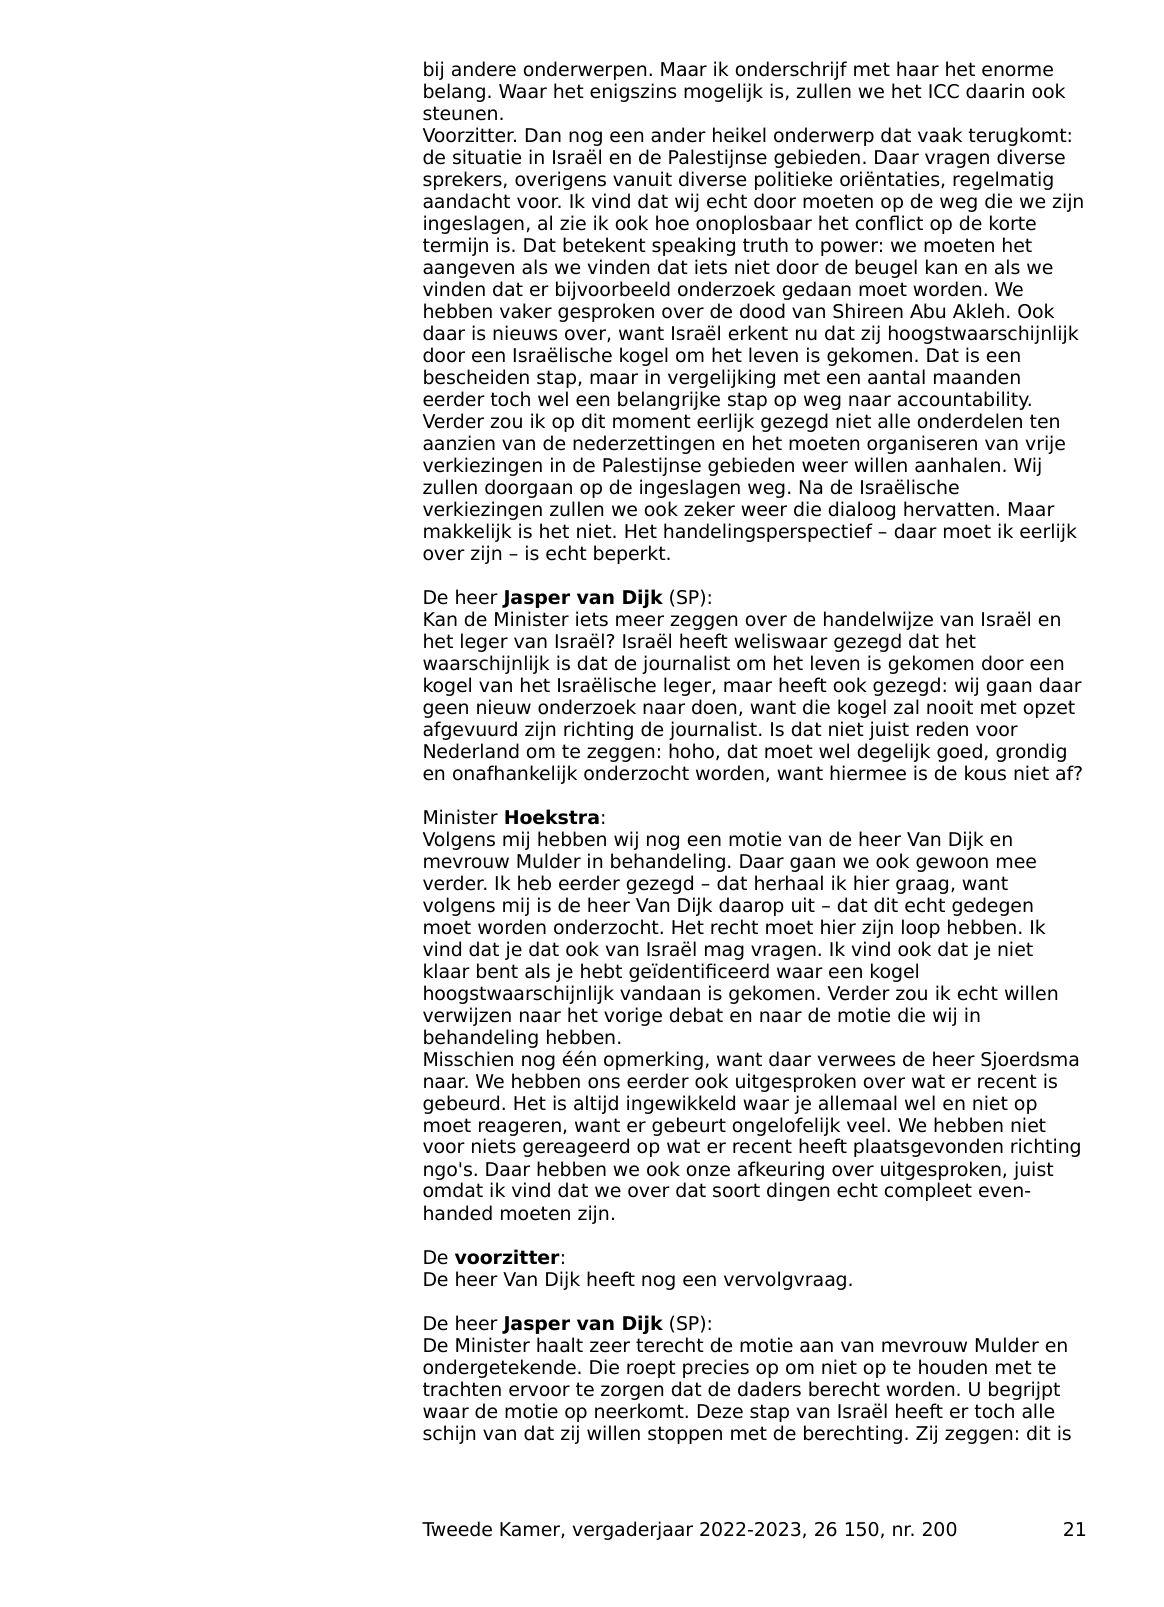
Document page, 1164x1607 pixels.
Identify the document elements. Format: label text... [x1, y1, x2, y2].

text Minister Hoekstra: [422, 807, 1087, 829]
text De heer Jasper van Dijk (SP): [422, 587, 1087, 609]
text Volgens mij hebben wij nog een motie van de heer Van Dijk en mevrouw Mulder in behandeling. Daar gaan we ook gewoon mee verder. Ik heb eerder gezegd – dat herhaal ik hier graag, want volgens mij is de heer Van Dijk daarop uit – dat dit echt gedegen moet worden onderzocht. Het recht moet hier zijn loop hebben. Ik vind dat je dat ook van Israël mag vragen. Ik vind ook dat je niet klaar bent als je hebt geïdentificeerd waar een kogel hoogstwaarschijnlijk vandaan is gekomen. Verder zou ik echt willen verwijzen naar het vorige debat en naar de motie die wij in behandeling hebben. [422, 829, 1087, 1048]
text bij andere onderwerpen. Maar ik onderschrijf met haar het enorme belang. Waar het enigszins mogelijk is, zullen we het ICC daarin ook steunen. [422, 59, 1087, 125]
text De voorzitter: [422, 1247, 1087, 1268]
text De Minister haalt zeer terecht de motie aan van mevrouw Mulder en ondergetekende. Die roept precies op om niet op te houden met te trachten ervoor te zorgen dat de daders berecht worden. U begrijpt waar de motie op neerkomt. Deze stap van Israël heeft er toch alle schijn van dat zij willen stoppen met de berechting. Zij zeggen: dit is [422, 1335, 1087, 1444]
text Misschien nog één opmerking, want daar verwees de heer Sjoerdsma naar. We hebben ons eerder ook uitgesproken over wat er recent is gebeurd. Het is altijd ingewikkeld waar je allemaal wel en niet op moet reageren, want er gebeurt ongelofelijk veel. We hebben niet voor niets gereageerd op wat er recent heeft plaatsgevonden richting ngo's. Daar hebben we ook onze afkeuring over uitgesproken, juist omdat ik vind dat we over dat soort dingen echt compleet even-handed moeten zijn. [422, 1048, 1087, 1224]
text Verder zou ik op dit moment eerlijk gezegd niet alle onderdelen ten aanzien van de nederzettingen en het moeten organiseren van vrije verkiezingen in de Palestijnse gebieden weer willen aanhalen. Wij zullen doorgaan op de ingeslagen weg. Na de Israëlische verkiezingen zullen we ook zeker weer die dialoog hervatten. Maar makkelijk is het niet. Het handelingsperspectief – daar moet ik eerlijk over zijn – is echt beperkt. [422, 411, 1087, 564]
text De heer Van Dijk heeft nog een vervolgvraag. [422, 1268, 1087, 1291]
text Kan de Minister iets meer zeggen over de handelwijze van Israël en het leger van Israël? Israël heeft weliswaar gezegd dat het waarschijnlijk is dat de journalist om het leven is gekomen door een kogel van het Israëlische leger, maar heeft ook gezegd: wij gaan daar geen nieuw onderzoek naar doen, want die kogel zal nooit met opzet afgevuurd zijn richting de journalist. Is dat niet juist reden voor Nederland om te zeggen: hoho, dat moet wel degelijk goed, grondig en onafhankelijk onderzocht worden, want hiermee is de kous niet af? [422, 609, 1087, 784]
text Voorzitter. Dan nog een ander heikel onderwerp dat vaak terugkomt: de situatie in Israël en de Palestijnse gebieden. Daar vragen diverse sprekers, overigens vanuit diverse politieke oriëntaties, regelmatig aandacht voor. Ik vind dat wij echt door moeten op de weg die we zijn ingeslagen, al zie ik ook hoe onoplosbaar het conflict op de korte termijn is. Dat betekent speaking truth to power: we moeten het aangeven als we vinden dat iets niet door de beugel kan en als we vinden dat er bijvoorbeeld onderzoek gedaan moet worden. We hebben vaker gesproken over de dood van Shireen Abu Akleh. Ook daar is nieuws over, want Israël erkent nu dat zij hoogstwaarschijnlijk door een Israëlische kogel om het leven is gekomen. Dat is een bescheiden stap, maar in vergelijking met een aantal maanden eerder toch wel een belangrijke stap op weg naar accountability. [422, 125, 1087, 411]
text De heer Jasper van Dijk (SP): [422, 1313, 1087, 1335]
